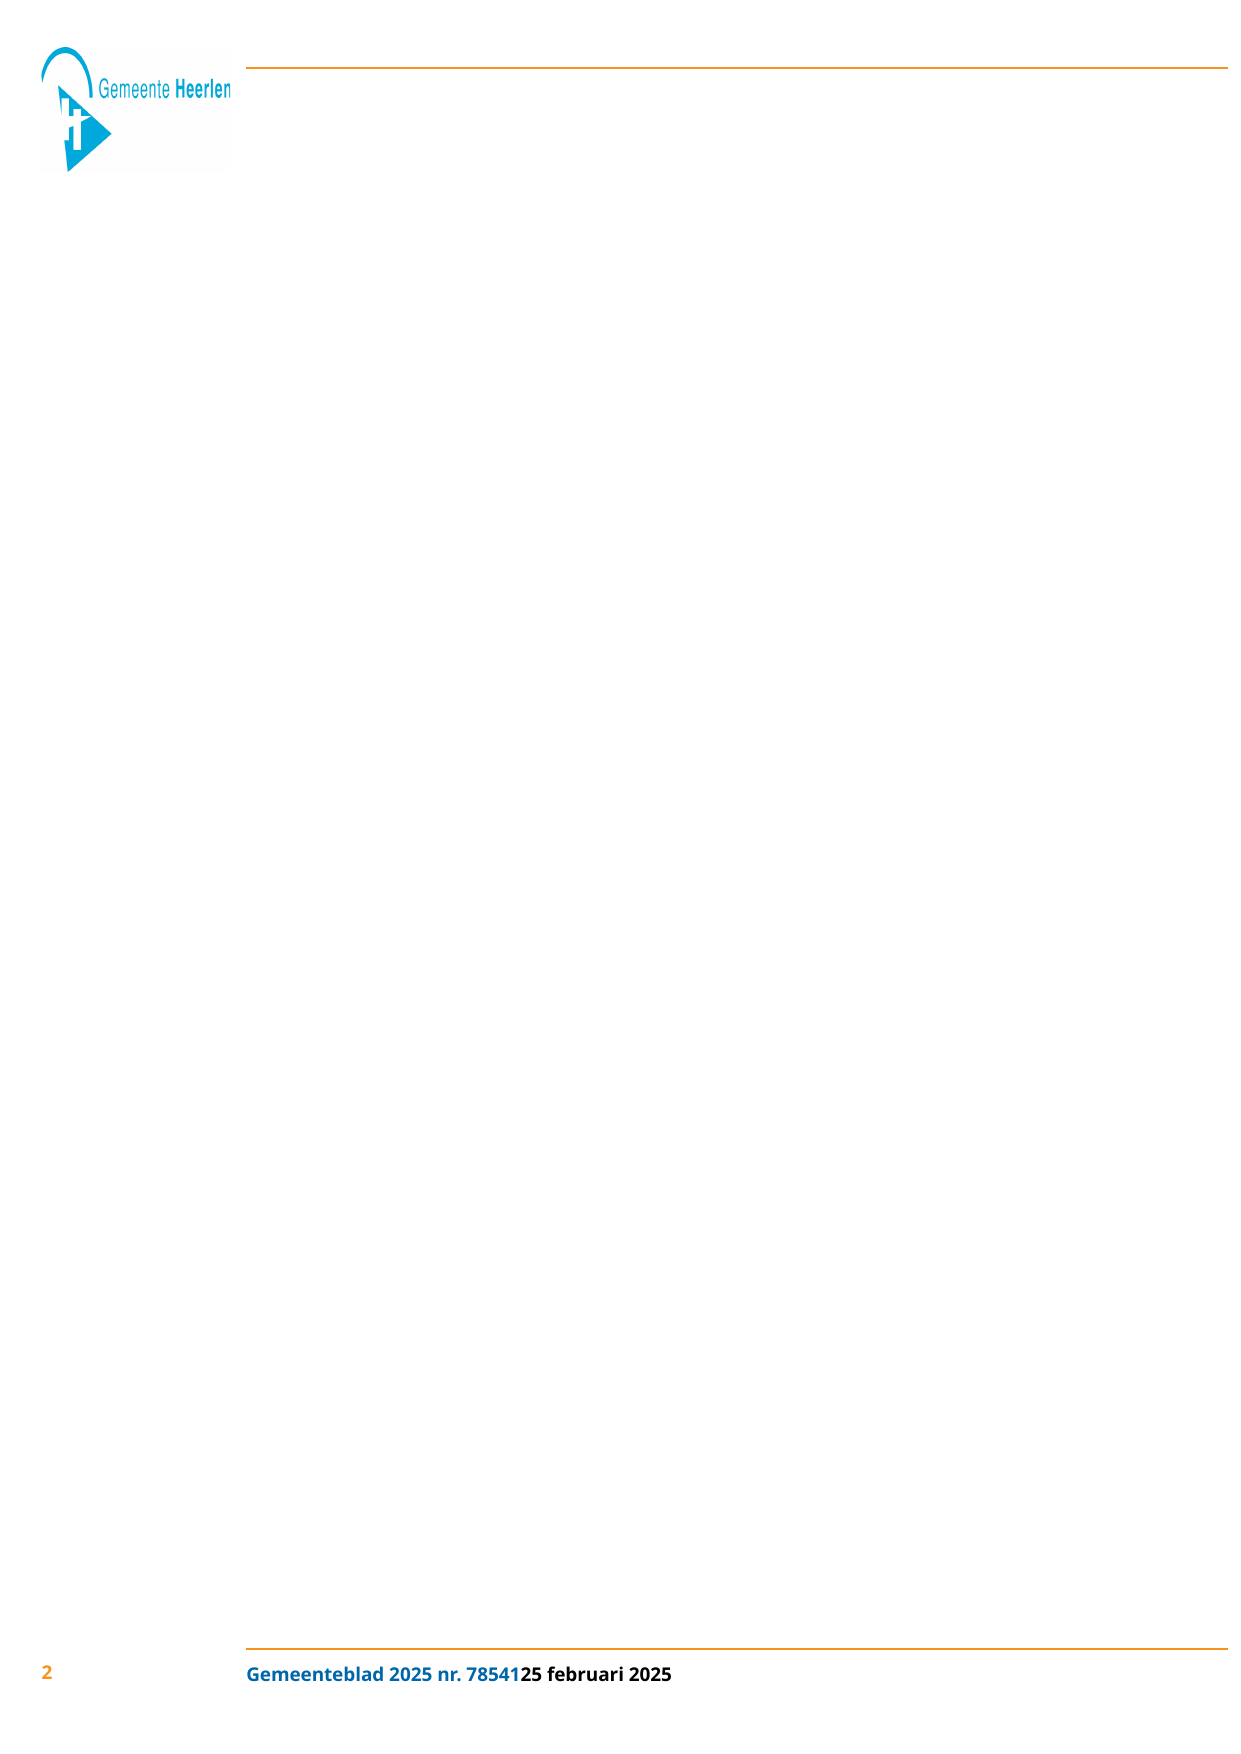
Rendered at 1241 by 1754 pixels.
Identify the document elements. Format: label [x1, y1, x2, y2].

picture [41, 47, 231, 172]
picture [41, 47, 59, 70]
